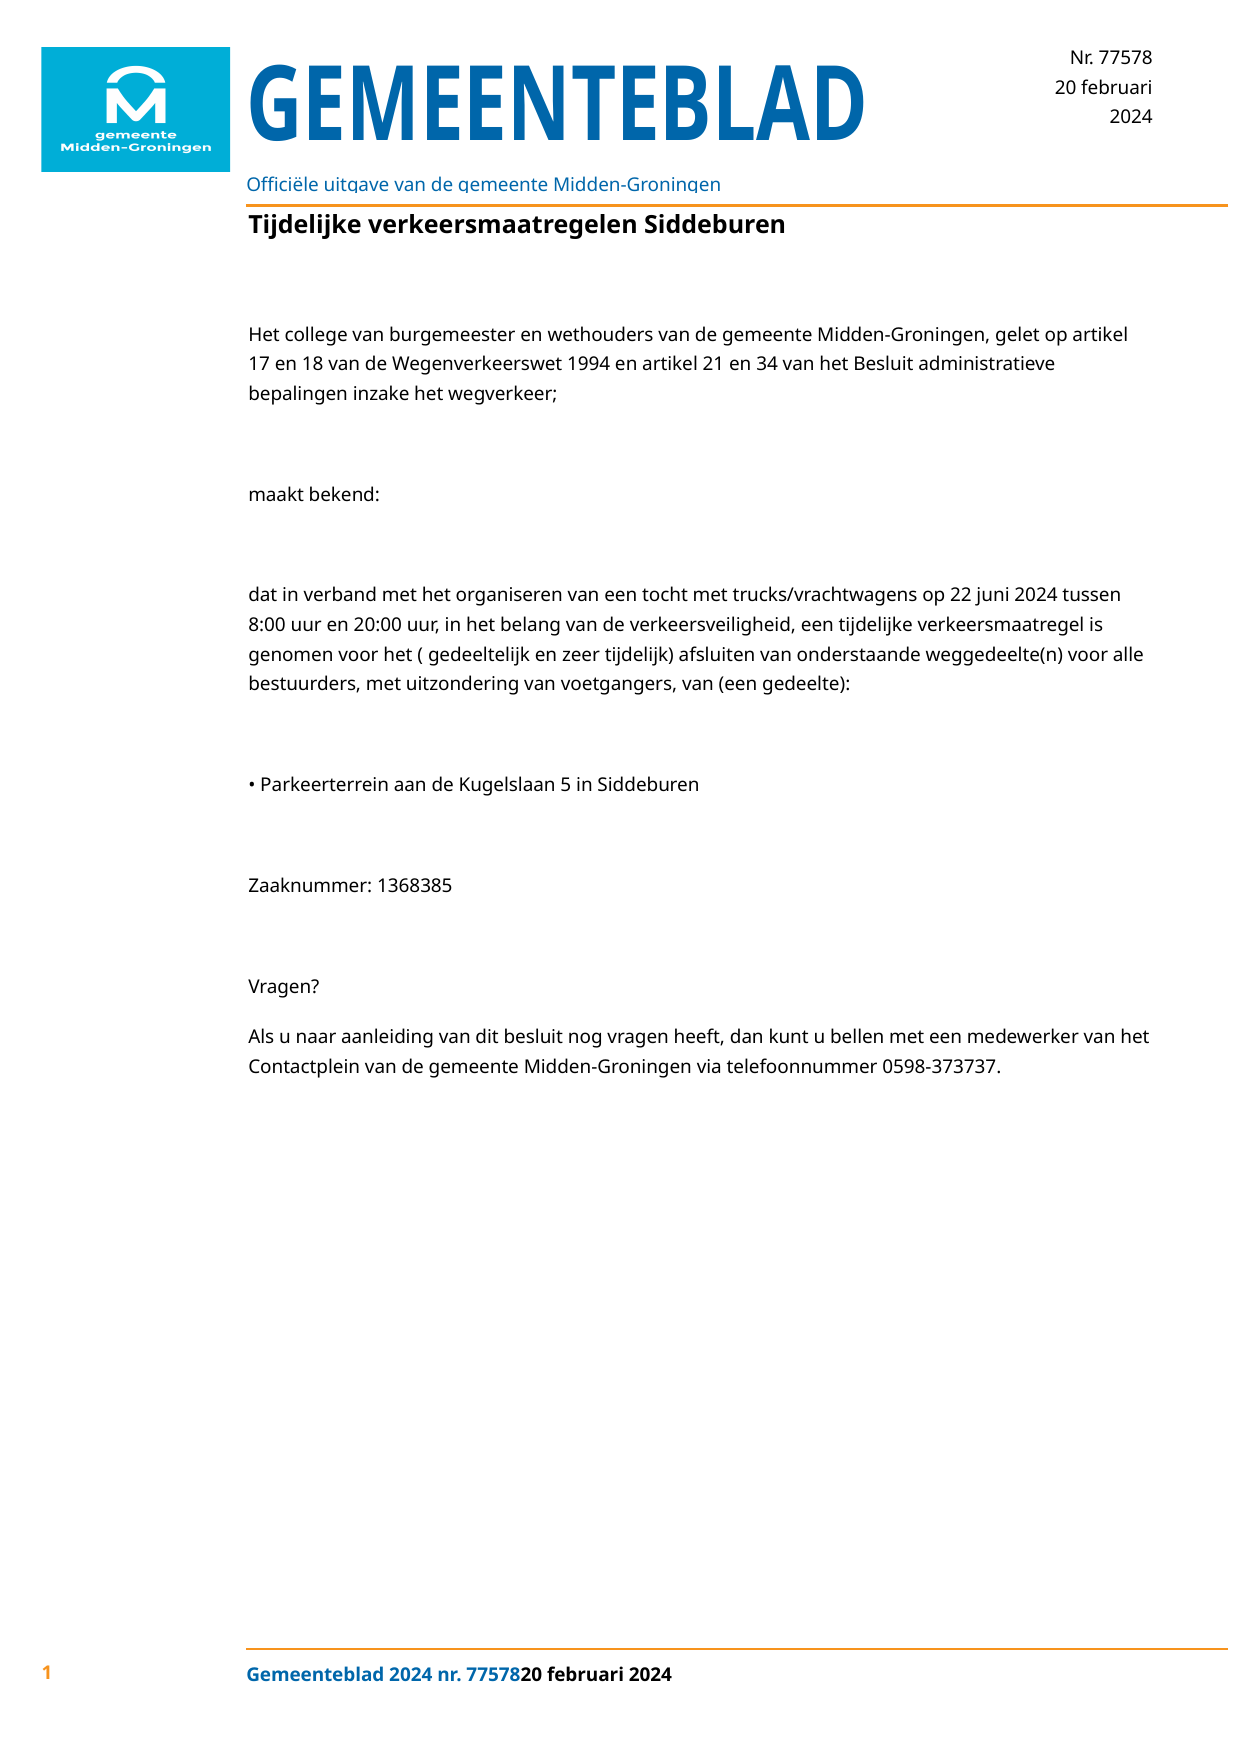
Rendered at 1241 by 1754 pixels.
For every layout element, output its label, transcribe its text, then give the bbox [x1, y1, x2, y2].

text Het college van burgemeester en wethouders van de gemeente Midden-Groningen, gelet op artikel 17 en 18 van de Wegenverkeerswet 1994 en artikel 21 en 34 van het Besluit administratieve bepalingen inzake het wegverkeer; [248, 321, 1152, 406]
text Als u naar aanleiding van dit besluit nog vragen heeft, dan kunt u bellen met een medewerker van het Contactplein van de gemeente Midden-Groningen via telefoonnummer 0598-373737. [248, 1023, 1152, 1078]
text dat in verband met het organiseren van een tocht met trucks/vrachtwagens op 22 juni 2024 tussen 8:00 uur en 20:00 uur, in het belang van de verkeersveiligheid, een tijdelijke verkeersmaatregel is genomen voor het ( gedeeltelijk en zeer tijdelijk) afsluiten van onderstaande weggedeelte(n) voor alle bestuurders, met uitzondering van voetgangers, van (een gedeelte): [248, 582, 1152, 696]
text maakt bekend: [248, 481, 1152, 506]
picture [108, 66, 164, 82]
picture [184, 146, 190, 153]
text Vragen? [248, 973, 1152, 998]
text Tijdelijke verkeersmaatregelen Siddeburen [248, 207, 1152, 241]
text • Parkeerterrein aan de Kugelslaan 5 in Siddeburen [248, 771, 1152, 797]
picture [107, 89, 165, 122]
text Zaaknummer: 1368385 [248, 872, 1152, 898]
